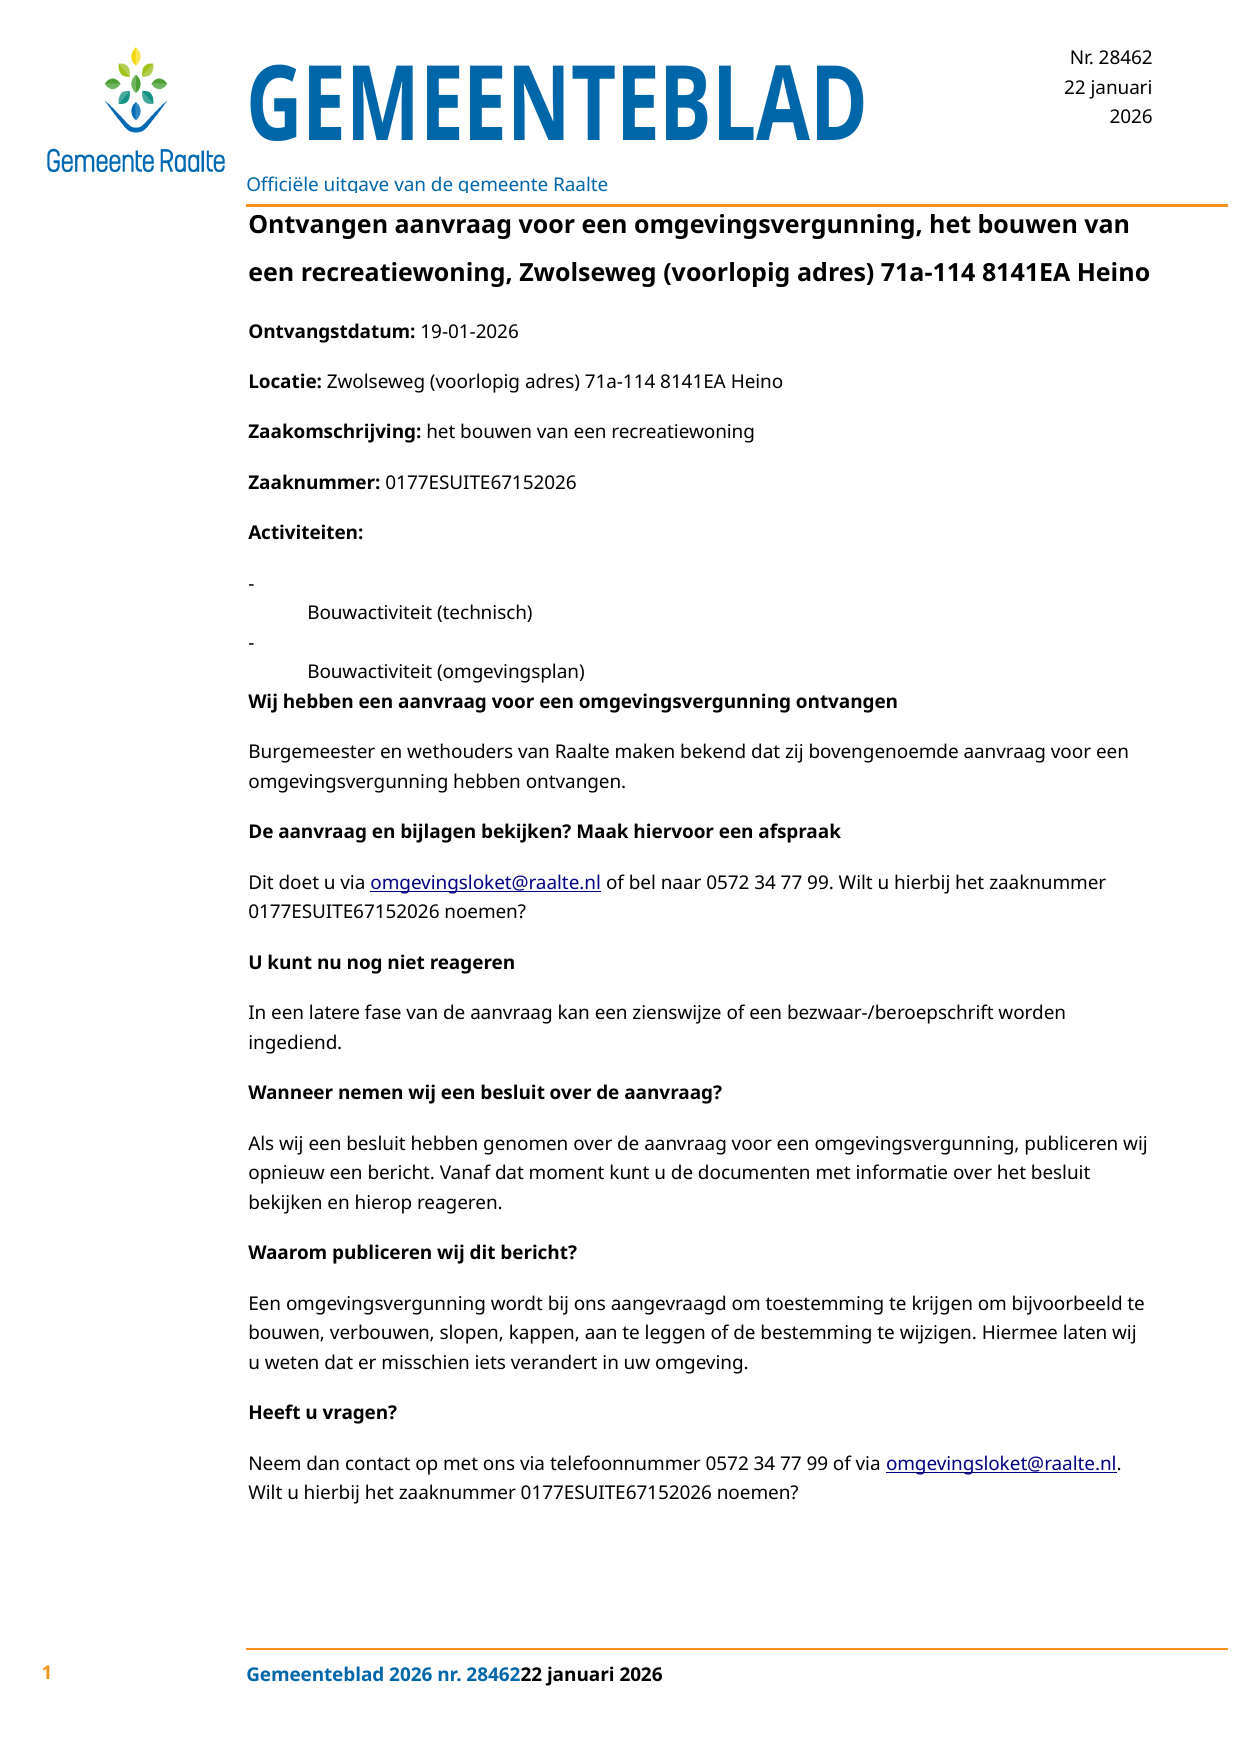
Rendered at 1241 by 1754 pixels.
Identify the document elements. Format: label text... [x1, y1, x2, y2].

text In een latere fase van de aanvraag kan een zienswijze of een bezwaar-/beroepschrift worden ingediend. [248, 999, 1152, 1055]
text Wanneer nemen wij een besluit over de aanvraag? [248, 1079, 1152, 1105]
text De aanvraag en bijlagen bekijken? Maak hiervoor een afspraak [248, 819, 1152, 844]
text Activiteiten: [248, 519, 1152, 545]
text Burgemeester en wethouders van Raalte maken bekend dat zij bovengenoemde aanvraag voor een omgevingsvergunning hebben ontvangen. [248, 739, 1152, 794]
text Waarom publiceren wij dit bericht? [248, 1239, 1152, 1265]
text Dit doet u via omgevingsloket@raalte.nl of bel naar 0572 34 77 99. Wilt u hierbij het zaaknummer 0177ESUITE67152026 noemen? [248, 869, 1152, 924]
list Bouwactiviteit (technisch) [248, 599, 1152, 625]
text Heeft u vragen? [248, 1399, 1152, 1425]
text Neem dan contact op met ons via telefoonnummer 0572 34 77 99 of via omgevingsloket@raalte.nl. Wilt u hierbij het zaaknummer 0177ESUITE67152026 noemen? [248, 1450, 1152, 1505]
text Ontvangen aanvraag voor een omgevingsvergunning, het bouwen van een recreatiewoning, Zwolseweg (voorlopig adres) 71a-114 8141EA Heino [248, 207, 1152, 288]
text Locatie: Zwolseweg (voorlopig adres) 71a-114 8141EA Heino [248, 368, 1152, 394]
text Zaaknummer: 0177ESUITE67152026 [248, 469, 1152, 495]
text Ontvangstdatum: 19-01-2026 [248, 318, 1152, 344]
list Bouwactiviteit (omgevingsplan) [248, 659, 1152, 684]
text Zaakomschrijving: het bouwen van een recreatiewoning [248, 419, 1152, 444]
text Een omgevingsvergunning wordt bij ons aangevraagd om toestemming te krijgen om bijvoorbeeld te bouwen, verbouwen, slopen, kappen, aan te leggen of de bestemming te wijzigen. Hiermee laten wij u weten dat er misschien iets verandert in uw omgeving. [248, 1290, 1152, 1375]
text Wij hebben een aanvraag voor een omgevingsvergunning ontvangen [248, 688, 1152, 714]
text Als wij een besluit hebben genomen over de aanvraag voor een omgevingsvergunning, publiceren wij opnieuw een bericht. Vanaf dat moment kunt u de documenten met informatie over het besluit bekijken en hierop reageren. [248, 1130, 1152, 1215]
picture [41, 47, 231, 172]
text U kunt nu nog niet reageren [248, 949, 1152, 975]
